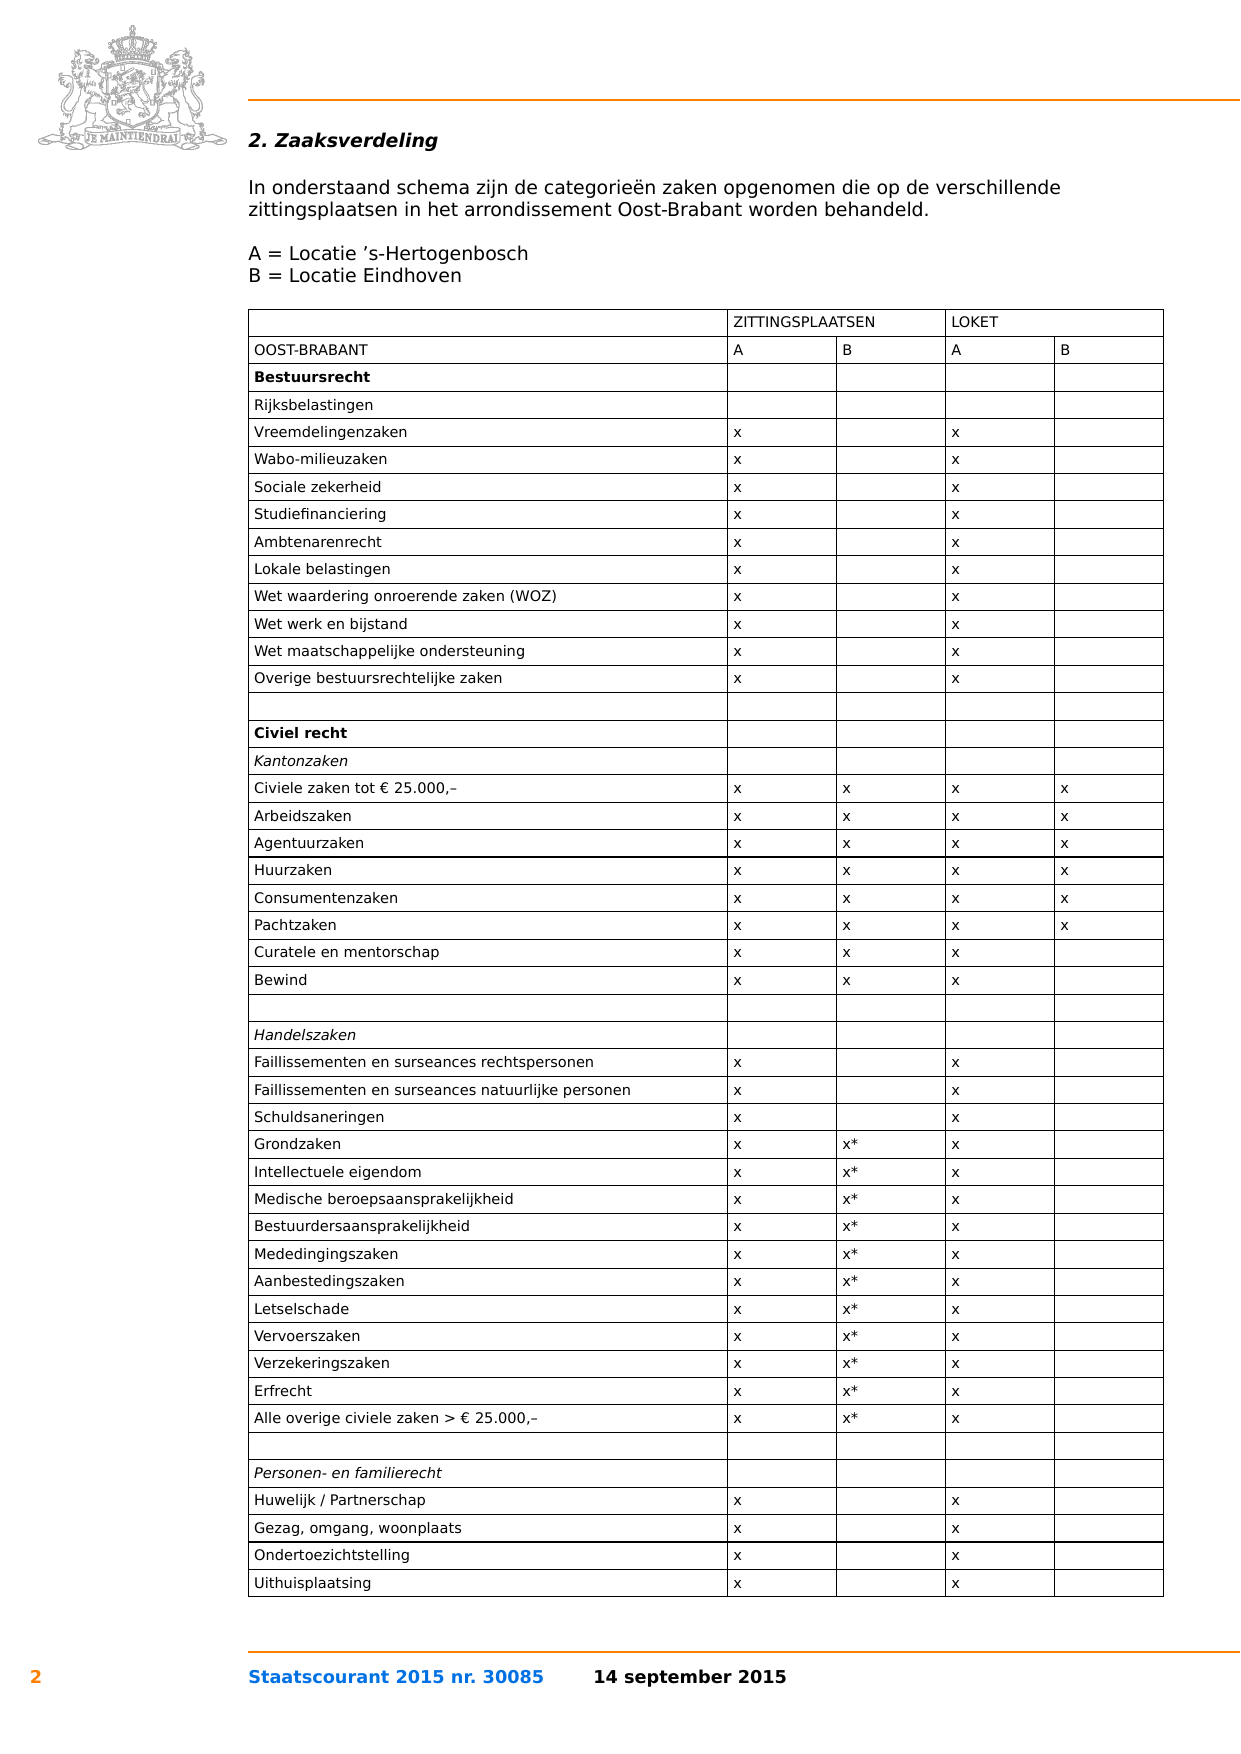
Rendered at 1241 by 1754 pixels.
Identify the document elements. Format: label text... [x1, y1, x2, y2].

table_cell [728, 721, 836, 747]
table_cell x* [837, 1269, 945, 1295]
table_cell x [728, 529, 836, 555]
table_cell Erfrecht [249, 1378, 727, 1404]
table_cell x [728, 1488, 836, 1514]
table_cell Huurzaken [249, 858, 727, 884]
table_cell x [728, 1323, 836, 1349]
table_cell B [837, 337, 945, 363]
table_cell A [728, 337, 836, 363]
table_cell [837, 529, 945, 555]
table_cell [1055, 1159, 1163, 1185]
table_cell x* [837, 1351, 945, 1377]
text B = Locatie Eindhoven [248, 265, 1163, 287]
table_cell x [946, 666, 1054, 692]
table_cell [946, 693, 1054, 719]
table_cell x* [837, 1405, 945, 1432]
table_cell [1055, 1049, 1163, 1076]
table_cell [1055, 940, 1163, 966]
table_cell A [946, 337, 1054, 363]
table_cell x [728, 1214, 836, 1240]
table_cell [1055, 638, 1163, 665]
table_cell x [946, 1378, 1054, 1404]
table_cell [837, 638, 945, 665]
table_cell Pachtzaken [249, 912, 727, 939]
table_cell [837, 611, 945, 637]
subtitle 2. Zaaksverdeling [248, 130, 1163, 152]
table_cell [249, 1433, 727, 1459]
table_cell [1055, 1104, 1163, 1130]
table_cell Rijksbelastingen [249, 392, 727, 418]
table_cell x [946, 1543, 1054, 1569]
table_cell [1055, 419, 1163, 446]
table_cell [1055, 1186, 1163, 1213]
table_cell [1055, 1241, 1163, 1267]
table_cell Faillissementen en surseances natuurlijke personen [249, 1077, 727, 1103]
table_cell Arbeidszaken [249, 803, 727, 829]
table_cell x [837, 803, 945, 829]
table_cell Wet waardering onroerende zaken (WOZ) [249, 584, 727, 610]
table_cell [837, 1077, 945, 1103]
table_cell x [728, 1104, 836, 1130]
table_cell x [946, 1570, 1054, 1596]
table_cell Civiele zaken tot € 25.000,– [249, 775, 727, 802]
table_cell x [837, 830, 945, 856]
picture [38, 25, 227, 150]
table_cell [837, 584, 945, 610]
table_cell [1055, 1515, 1163, 1541]
table_header [249, 310, 727, 336]
table_cell x [728, 803, 836, 829]
table_cell x [728, 1296, 836, 1322]
table_cell [728, 1433, 836, 1459]
table_cell [1055, 1269, 1163, 1295]
table_cell x [1055, 858, 1163, 884]
table_cell x [837, 967, 945, 993]
table_cell x [946, 858, 1054, 884]
table_cell [946, 748, 1054, 774]
table_cell [837, 447, 945, 473]
table_cell [837, 1433, 945, 1459]
table_cell Ondertoezichtstelling [249, 1543, 727, 1569]
table_cell [1055, 967, 1163, 993]
table_cell x [837, 885, 945, 911]
table_cell [1055, 1323, 1163, 1349]
table_cell [728, 1022, 836, 1048]
table_cell [728, 748, 836, 774]
table_cell x [946, 1296, 1054, 1322]
table_cell x* [837, 1159, 945, 1185]
table_cell x [946, 501, 1054, 528]
table_cell [837, 1022, 945, 1048]
table_cell Studiefinanciering [249, 501, 727, 528]
table_cell [946, 1022, 1054, 1048]
table_cell x [728, 1515, 836, 1541]
table_cell Uithuisplaatsing [249, 1570, 727, 1596]
table_cell [1055, 447, 1163, 473]
table_cell Wabo-milieuzaken [249, 447, 727, 473]
table_cell Verzekeringszaken [249, 1351, 727, 1377]
table_cell Kantonzaken [249, 748, 727, 774]
table_cell x [946, 775, 1054, 802]
table_cell Schuldsaneringen [249, 1104, 727, 1130]
table_cell x [728, 858, 836, 884]
table_cell x [946, 803, 1054, 829]
table_cell x [728, 666, 836, 692]
table_cell x [728, 967, 836, 993]
table_cell x* [837, 1378, 945, 1404]
table_cell [1055, 1296, 1163, 1322]
table_cell x [946, 912, 1054, 939]
table_cell x [728, 556, 836, 582]
table_cell x* [837, 1241, 945, 1267]
table_cell x [728, 1570, 836, 1596]
table_cell x [946, 474, 1054, 500]
table_cell x* [837, 1214, 945, 1240]
table_cell [1055, 995, 1163, 1021]
table_cell x [728, 885, 836, 911]
table_cell [1055, 1543, 1163, 1569]
table_cell Alle overige civiele zaken > € 25.000,– [249, 1405, 727, 1432]
table_cell [837, 556, 945, 582]
table_cell [837, 392, 945, 418]
table_cell x [728, 419, 836, 446]
table_cell [1055, 392, 1163, 418]
table_cell x [946, 830, 1054, 856]
table_cell x* [837, 1323, 945, 1349]
table_cell Agentuurzaken [249, 830, 727, 856]
table_cell x [1055, 912, 1163, 939]
table_cell [946, 1433, 1054, 1459]
table_cell [728, 995, 836, 1021]
table_cell [837, 1488, 945, 1514]
table_cell [837, 721, 945, 747]
table_cell Consumentenzaken [249, 885, 727, 911]
table_cell Curatele en mentorschap [249, 940, 727, 966]
table_cell [1055, 1405, 1163, 1432]
table_cell [837, 501, 945, 528]
table_cell [946, 721, 1054, 747]
table_cell x [728, 1186, 836, 1213]
table_cell [1055, 1022, 1163, 1048]
table_cell Bewind [249, 967, 727, 993]
table_cell Ambtenarenrecht [249, 529, 727, 555]
table_cell Handelszaken [249, 1022, 727, 1048]
table_cell x* [837, 1186, 945, 1213]
table_cell [1055, 693, 1163, 719]
table_cell x [728, 830, 836, 856]
table_cell [837, 748, 945, 774]
table_cell [946, 364, 1054, 391]
table_cell Aanbestedingszaken [249, 1269, 727, 1295]
table_cell x [946, 967, 1054, 993]
table_cell [837, 995, 945, 1021]
table_cell [728, 693, 836, 719]
table_cell x [728, 940, 836, 966]
table_cell x [946, 1159, 1054, 1185]
table_cell Vreemdelingenzaken [249, 419, 727, 446]
text In onderstaand schema zijn de categorieën zaken opgenomen die op de verschillende zittingsplaatsen in het arrondissement Oost-Brabant worden behandeld. [248, 177, 1163, 221]
table_cell [1055, 1214, 1163, 1240]
table_cell OOST-BRABANT [249, 337, 727, 363]
table_cell [837, 1570, 945, 1596]
table_cell x [728, 1378, 836, 1404]
table_cell x [946, 584, 1054, 610]
table_cell x [946, 1104, 1054, 1130]
table_cell Mededingingszaken [249, 1241, 727, 1267]
table_cell Bestuursrecht [249, 364, 727, 391]
table_cell [1055, 1131, 1163, 1158]
table_cell x [837, 775, 945, 802]
table_cell x [837, 940, 945, 966]
table_cell x [1055, 885, 1163, 911]
table_cell [946, 995, 1054, 1021]
table_cell Overige bestuursrechtelijke zaken [249, 666, 727, 692]
table_cell [837, 1049, 945, 1076]
table_cell x [728, 1241, 836, 1267]
table_cell x [728, 1159, 836, 1185]
table_cell x [946, 611, 1054, 637]
table_cell [837, 693, 945, 719]
table_cell Vervoerszaken [249, 1323, 727, 1349]
table_cell x [1055, 775, 1163, 802]
table_cell x [946, 1241, 1054, 1267]
table_cell [1055, 1433, 1163, 1459]
table_cell x [728, 611, 836, 637]
table_cell x [946, 447, 1054, 473]
table_cell [1055, 666, 1163, 692]
table_cell x [728, 1049, 836, 1076]
table_cell [728, 1460, 836, 1487]
table_cell Medische beroepsaansprakelijkheid [249, 1186, 727, 1213]
text A = Locatie ’s-Hertogenbosch [248, 243, 1163, 265]
table_cell [1055, 1570, 1163, 1596]
table_cell x [946, 1351, 1054, 1377]
table_cell [837, 364, 945, 391]
table_cell Wet maatschappelijke ondersteuning [249, 638, 727, 665]
table_cell x [728, 584, 836, 610]
table_cell [1055, 1351, 1163, 1377]
table_cell B [1055, 337, 1163, 363]
table_cell x [946, 885, 1054, 911]
table_cell x [728, 1351, 836, 1377]
table_cell x [728, 1077, 836, 1103]
table_cell Personen- en familierecht [249, 1460, 727, 1487]
table_cell [249, 995, 727, 1021]
table_cell [837, 666, 945, 692]
table_cell [1055, 474, 1163, 500]
table_cell x [728, 1543, 836, 1569]
table_cell x [728, 1269, 836, 1295]
table_cell x [946, 638, 1054, 665]
table_cell x [837, 912, 945, 939]
table_cell x [946, 1186, 1054, 1213]
table_cell Bestuurdersaansprakelijkheid [249, 1214, 727, 1240]
table_cell [249, 693, 727, 719]
table_cell [837, 1104, 945, 1130]
table_cell x [1055, 830, 1163, 856]
table_cell Gezag, omgang, woonplaats [249, 1515, 727, 1541]
table_cell [946, 1460, 1054, 1487]
table_cell [1055, 721, 1163, 747]
table_cell x [1055, 803, 1163, 829]
table_cell Wet werk en bijstand [249, 611, 727, 637]
table_cell [1055, 1460, 1163, 1487]
table_cell [946, 392, 1054, 418]
table_header ZITTINGSPLAATSEN [728, 310, 945, 336]
table_cell x [728, 775, 836, 802]
table_cell Faillissementen en surseances rechtspersonen [249, 1049, 727, 1076]
table_cell [1055, 1378, 1163, 1404]
table_cell x [946, 940, 1054, 966]
table_cell x [728, 1405, 836, 1432]
table_cell x [837, 858, 945, 884]
table_cell x [728, 1131, 836, 1158]
table_cell [837, 419, 945, 446]
table_cell [1055, 364, 1163, 391]
table_cell x [946, 556, 1054, 582]
table_cell x [946, 1323, 1054, 1349]
table_cell x [728, 474, 836, 500]
table_cell [1055, 611, 1163, 637]
table_cell Grondzaken [249, 1131, 727, 1158]
table_cell [1055, 1488, 1163, 1514]
table_cell [1055, 584, 1163, 610]
table_cell Intellectuele eigendom [249, 1159, 727, 1185]
table_cell x [946, 1049, 1054, 1076]
table_cell x [946, 1405, 1054, 1432]
table_cell [1055, 501, 1163, 528]
table_cell Lokale belastingen [249, 556, 727, 582]
table_cell [837, 1515, 945, 1541]
table_cell [728, 364, 836, 391]
table_cell [1055, 748, 1163, 774]
table_cell x [728, 912, 836, 939]
table_cell x [946, 1488, 1054, 1514]
table_cell Huwelijk / Partnerschap [249, 1488, 727, 1514]
table_cell [1055, 529, 1163, 555]
table_cell x [946, 419, 1054, 446]
table_cell x [728, 638, 836, 665]
table_cell Sociale zekerheid [249, 474, 727, 500]
table_cell Civiel recht [249, 721, 727, 747]
table_cell [837, 474, 945, 500]
table_cell x [946, 1515, 1054, 1541]
table_cell x [946, 1077, 1054, 1103]
table_cell x [946, 529, 1054, 555]
table_cell x [728, 447, 836, 473]
table_cell [1055, 556, 1163, 582]
table_cell [837, 1543, 945, 1569]
table_cell x [728, 501, 836, 528]
table_cell x* [837, 1296, 945, 1322]
table_cell [1055, 1077, 1163, 1103]
table_cell x [946, 1214, 1054, 1240]
table_cell x [946, 1269, 1054, 1295]
table_header LOKET [946, 310, 1163, 336]
table_cell Letselschade [249, 1296, 727, 1322]
table_cell x* [837, 1131, 945, 1158]
table_cell [728, 392, 836, 418]
table_cell [837, 1460, 945, 1487]
table_cell x [946, 1131, 1054, 1158]
